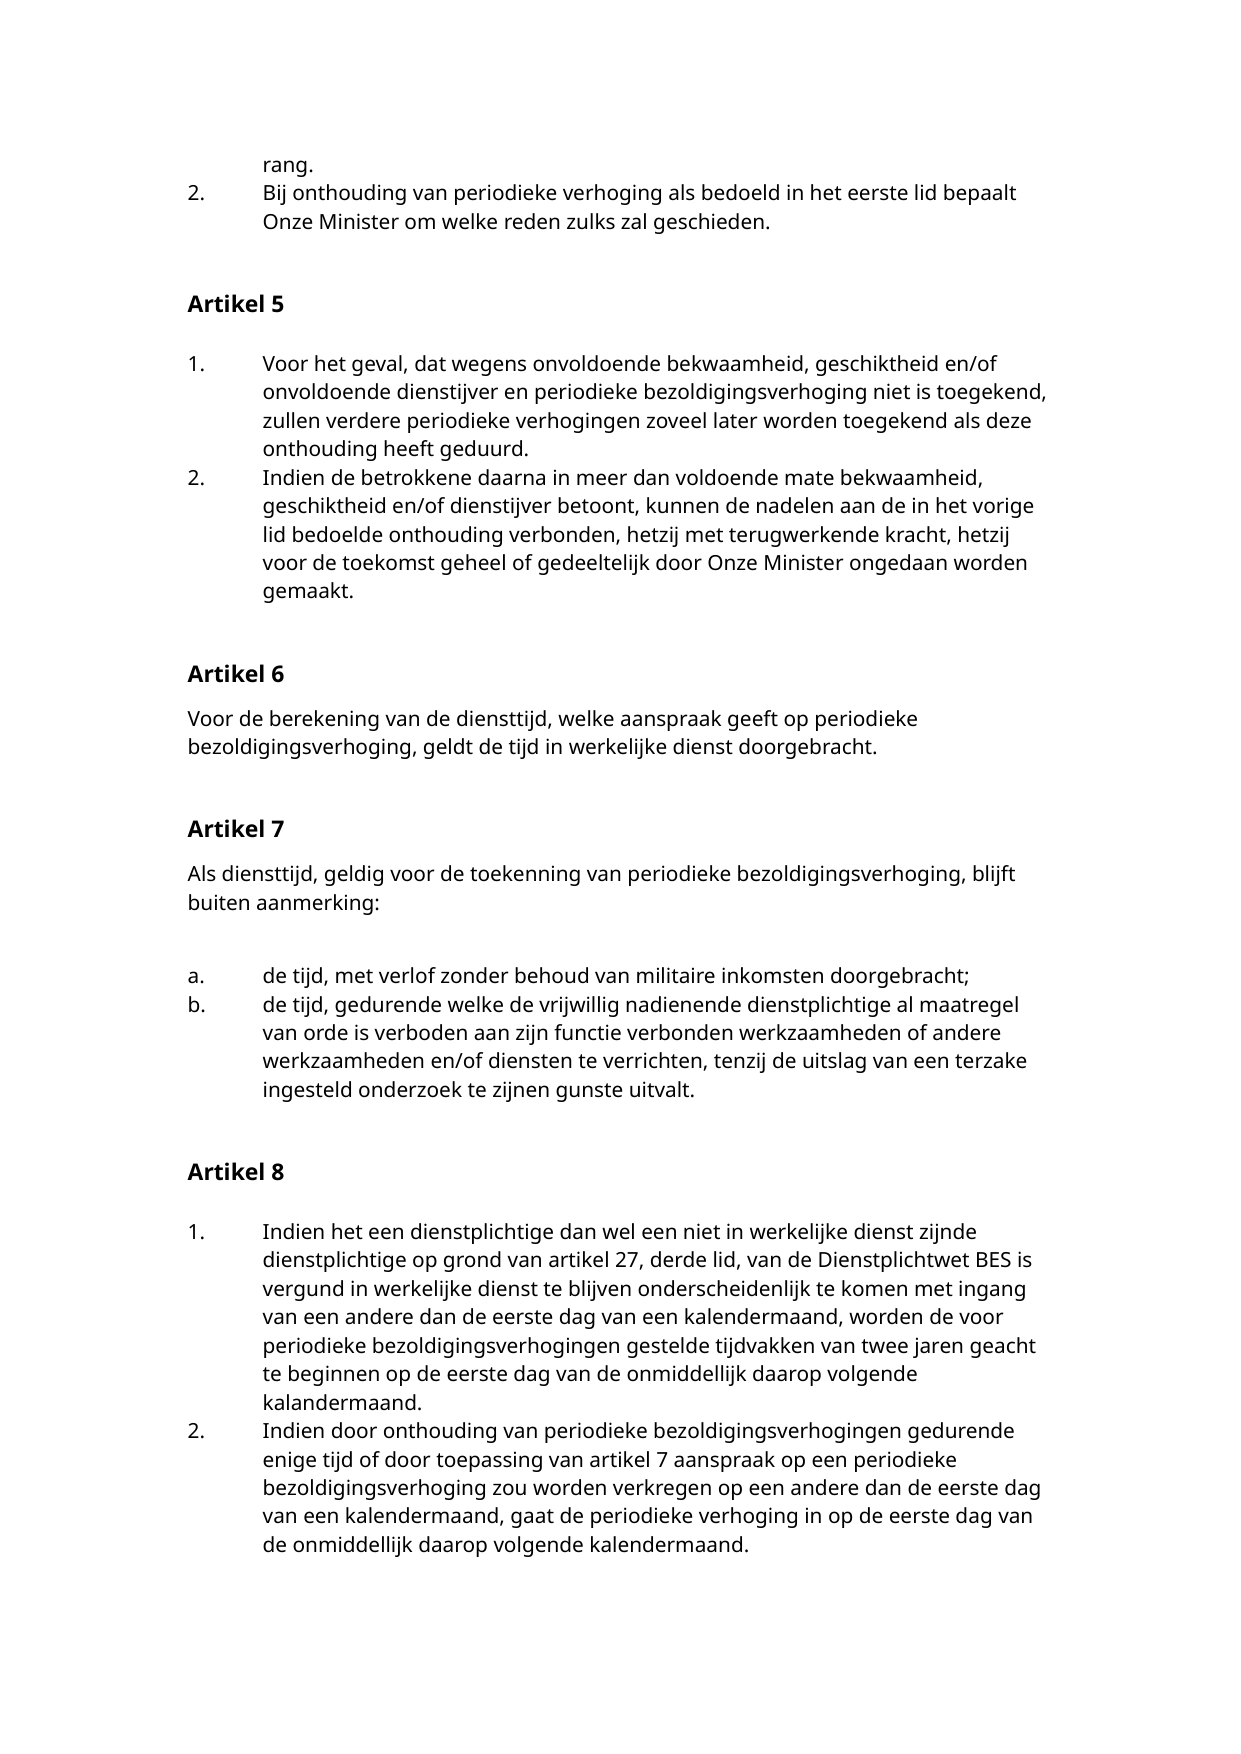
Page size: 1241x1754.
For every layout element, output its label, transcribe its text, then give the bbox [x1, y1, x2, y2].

list Indien door onthouding van periodieke bezoldigingsverhogingen gedurende enige tijd of door toepassing van artikel 7 aanspraak op een periodieke bezoldigingsverhoging zou worden verkregen op een andere dan de eerste dag van een kalendermaand, gaat de periodieke verhoging in op de eerste dag van de onmiddellijk daarop volgende kalendermaand. [187, 1416, 1053, 1558]
list Indien het een dienstplichtige dan wel een niet in werkelijke dienst zijnde dienstplichtige op grond van artikel 27, derde lid, van de Dienstplichtwet BES is vergund in werkelijke dienst te blijven onderscheidenlijk te komen met ingang van een andere dan de eerste dag van een kalendermaand, worden de voor periodieke bezoldigingsverhogingen gestelde tijdvakken van twee jaren geacht te beginnen op de eerste dag van de onmiddellijk daarop volgende kalandermaand. [187, 1217, 1053, 1416]
subtitle Artikel 7 [187, 813, 1053, 844]
list Bij onthouding van periodieke verhoging als bedoeld in het eerste lid bepaalt Onze Minister om welke reden zulks zal geschieden. [187, 178, 1053, 235]
list de tijd, gedurende welke de vrijwillig nadienende dienstplichtige al maatregel van orde is verboden aan zijn functie verbonden werkzaamheden of andere werkzaamheden en/of diensten te verrichten, tenzij de uitslag van een terzake ingesteld onderzoek te zijnen gunste uitvalt. [187, 990, 1053, 1103]
subtitle Artikel 6 [187, 657, 1053, 689]
text Voor de berekening van de diensttijd, welke aanspraak geeft op periodieke bezoldigingsverhoging, geldt de tijd in werkelijke dienst doorgebracht. [187, 704, 1053, 761]
list de tijd, met verlof zonder behoud van militaire inkomsten doorgebracht; [187, 961, 1053, 990]
list Voor het geval, dat wegens onvoldoende bekwaamheid, geschiktheid en/of onvoldoende dienstijver en periodieke bezoldigingsverhoging niet is toegekend, zullen verdere periodieke verhogingen zoveel later worden toegekend als deze onthouding heeft geduurd. [187, 349, 1053, 463]
list rang. [187, 150, 1053, 178]
list Indien de betrokkene daarna in meer dan voldoende mate bekwaamheid, geschiktheid en/of dienstijver betoont, kunnen de nadelen aan de in het vorige lid bedoelde onthouding verbonden, hetzij met terugwerkende kracht, hetzij voor de toekomst geheel of gedeeltelijk door Onze Minister ongedaan worden gemaakt. [187, 463, 1053, 605]
subtitle Artikel 5 [187, 288, 1053, 319]
text Als diensttijd, geldig voor de toekenning van periodieke bezoldigingsverhoging, blijft buiten aanmerking: [187, 859, 1053, 916]
subtitle Artikel 8 [187, 1156, 1053, 1187]
